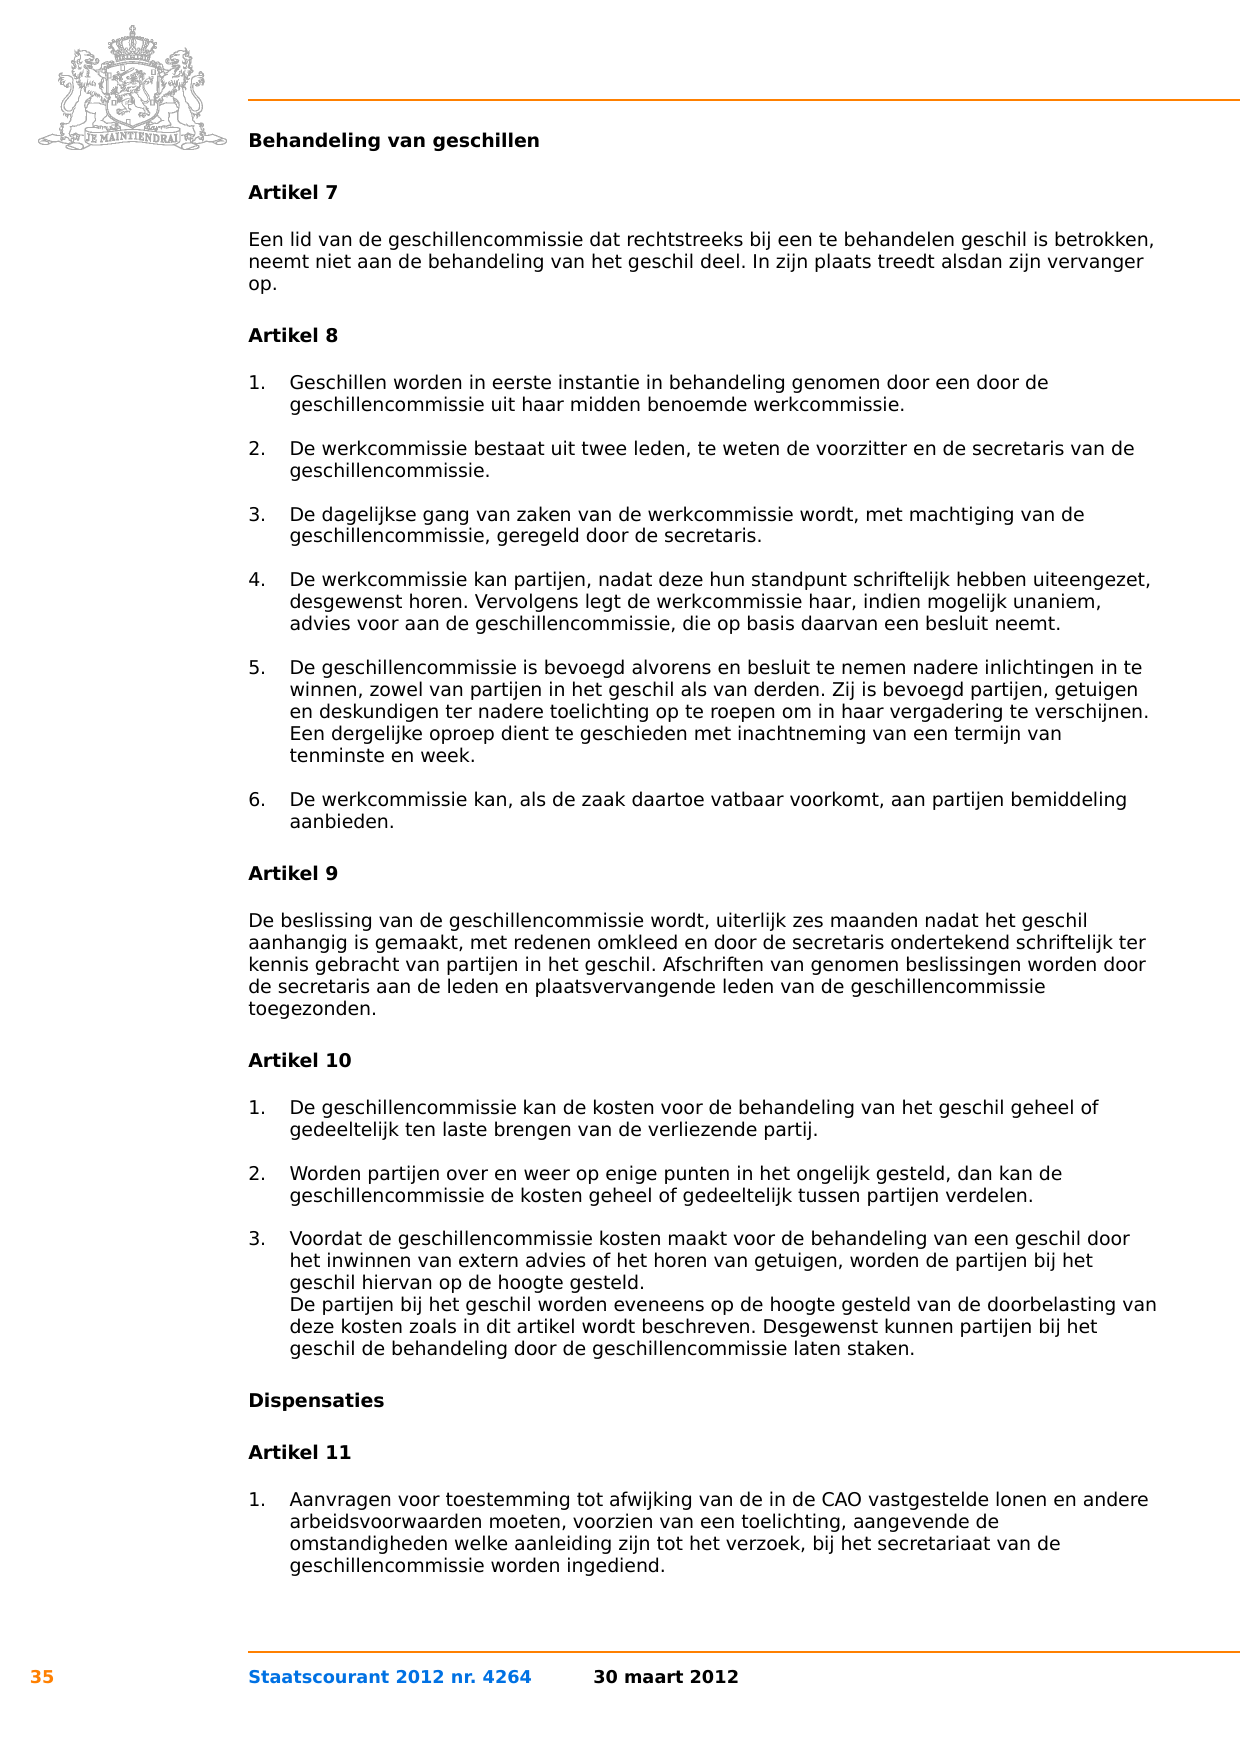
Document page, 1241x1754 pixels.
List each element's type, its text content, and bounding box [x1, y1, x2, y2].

subtitle Artikel 9 [248, 863, 1163, 885]
text Een lid van de geschillencommissie dat rechtstreeks bij een te behandelen geschil is betrokken, neemt niet aan de behandeling van het geschil deel. In zijn plaats treedt alsdan zijn vervanger op. [248, 229, 1163, 295]
text 1. Geschillen worden in eerste instantie in behandeling genomen door een door de geschillencommissie uit haar midden benoemde werkcommissie. [248, 372, 1163, 416]
text 2. Worden partijen over en weer op enige punten in het ongelijk gesteld, dan kan de geschillencommissie de kosten geheel of gedeeltelijk tussen partijen verdelen. [248, 1162, 1163, 1206]
text 4. De werkcommissie kan partijen, nadat deze hun standpunt schriftelijk hebben uiteengezet, desgewenst horen. Vervolgens legt de werkcommissie haar, indien mogelijk unaniem, advies voor aan de geschillencommissie, die op basis daarvan een besluit neemt. [248, 569, 1163, 635]
text 5. De geschillencommissie is bevoegd alvorens en besluit te nemen nadere inlichtingen in te winnen, zowel van partijen in het geschil als van derden. Zij is bevoegd partijen, getuigen en deskundigen ter nadere toelichting op te roepen om in haar vergadering te verschijnen. Een dergelijke oproep dient te geschieden met inachtneming van een termijn van tenminste en week. [248, 657, 1163, 767]
subtitle Artikel 11 [248, 1442, 1163, 1464]
subtitle Artikel 8 [248, 325, 1163, 347]
subtitle Dispensaties [248, 1390, 1163, 1412]
subtitle Behandeling van geschillen [248, 130, 1163, 152]
text 3. De dagelijkse gang van zaken van de werkcommissie wordt, met machtiging van de geschillencommissie, geregeld door de secretaris. [248, 503, 1163, 547]
picture [38, 25, 227, 150]
text 1. De geschillencommissie kan de kosten voor de behandeling van het geschil geheel of gedeeltelijk ten laste brengen van de verliezende partij. [248, 1097, 1163, 1141]
text De partijen bij het geschil worden eveneens op de hoogte gesteld van de doorbelasting van deze kosten zoals in dit artikel wordt beschreven. Desgewenst kunnen partijen bij het geschil de behandeling door de geschillencommissie laten staken. [289, 1294, 1163, 1360]
text 3. Voordat de geschillencommissie kosten maakt voor de behandeling van een geschil door het inwinnen van extern advies of het horen van getuigen, worden de partijen bij het geschil hiervan op de hoogte gesteld. [248, 1228, 1163, 1294]
text 6. De werkcommissie kan, als de zaak daartoe vatbaar voorkomt, aan partijen bemiddeling aanbieden. [248, 789, 1163, 833]
subtitle Artikel 10 [248, 1050, 1163, 1072]
text 1. Aanvragen voor toestemming tot afwijking van de in de CAO vastgestelde lonen en andere arbeidsvoorwaarden moeten, voorzien van een toelichting, aangevende de omstandigheden welke aanleiding zijn tot het verzoek, bij het secretariaat van de geschillencommissie worden ingediend. [248, 1489, 1163, 1577]
text 2. De werkcommissie bestaat uit twee leden, te weten de voorzitter en de secretaris van de geschillencommissie. [248, 438, 1163, 482]
text De beslissing van de geschillencommissie wordt, uiterlijk zes maanden nadat het geschil aanhangig is gemaakt, met redenen omkleed en door de secretaris ondertekend schriftelijk ter kennis gebracht van partijen in het geschil. Afschriften van genomen beslissingen worden door de secretaris aan de leden en plaatsvervangende leden van de geschillencommissie toegezonden. [248, 910, 1163, 1020]
subtitle Artikel 7 [248, 182, 1163, 204]
